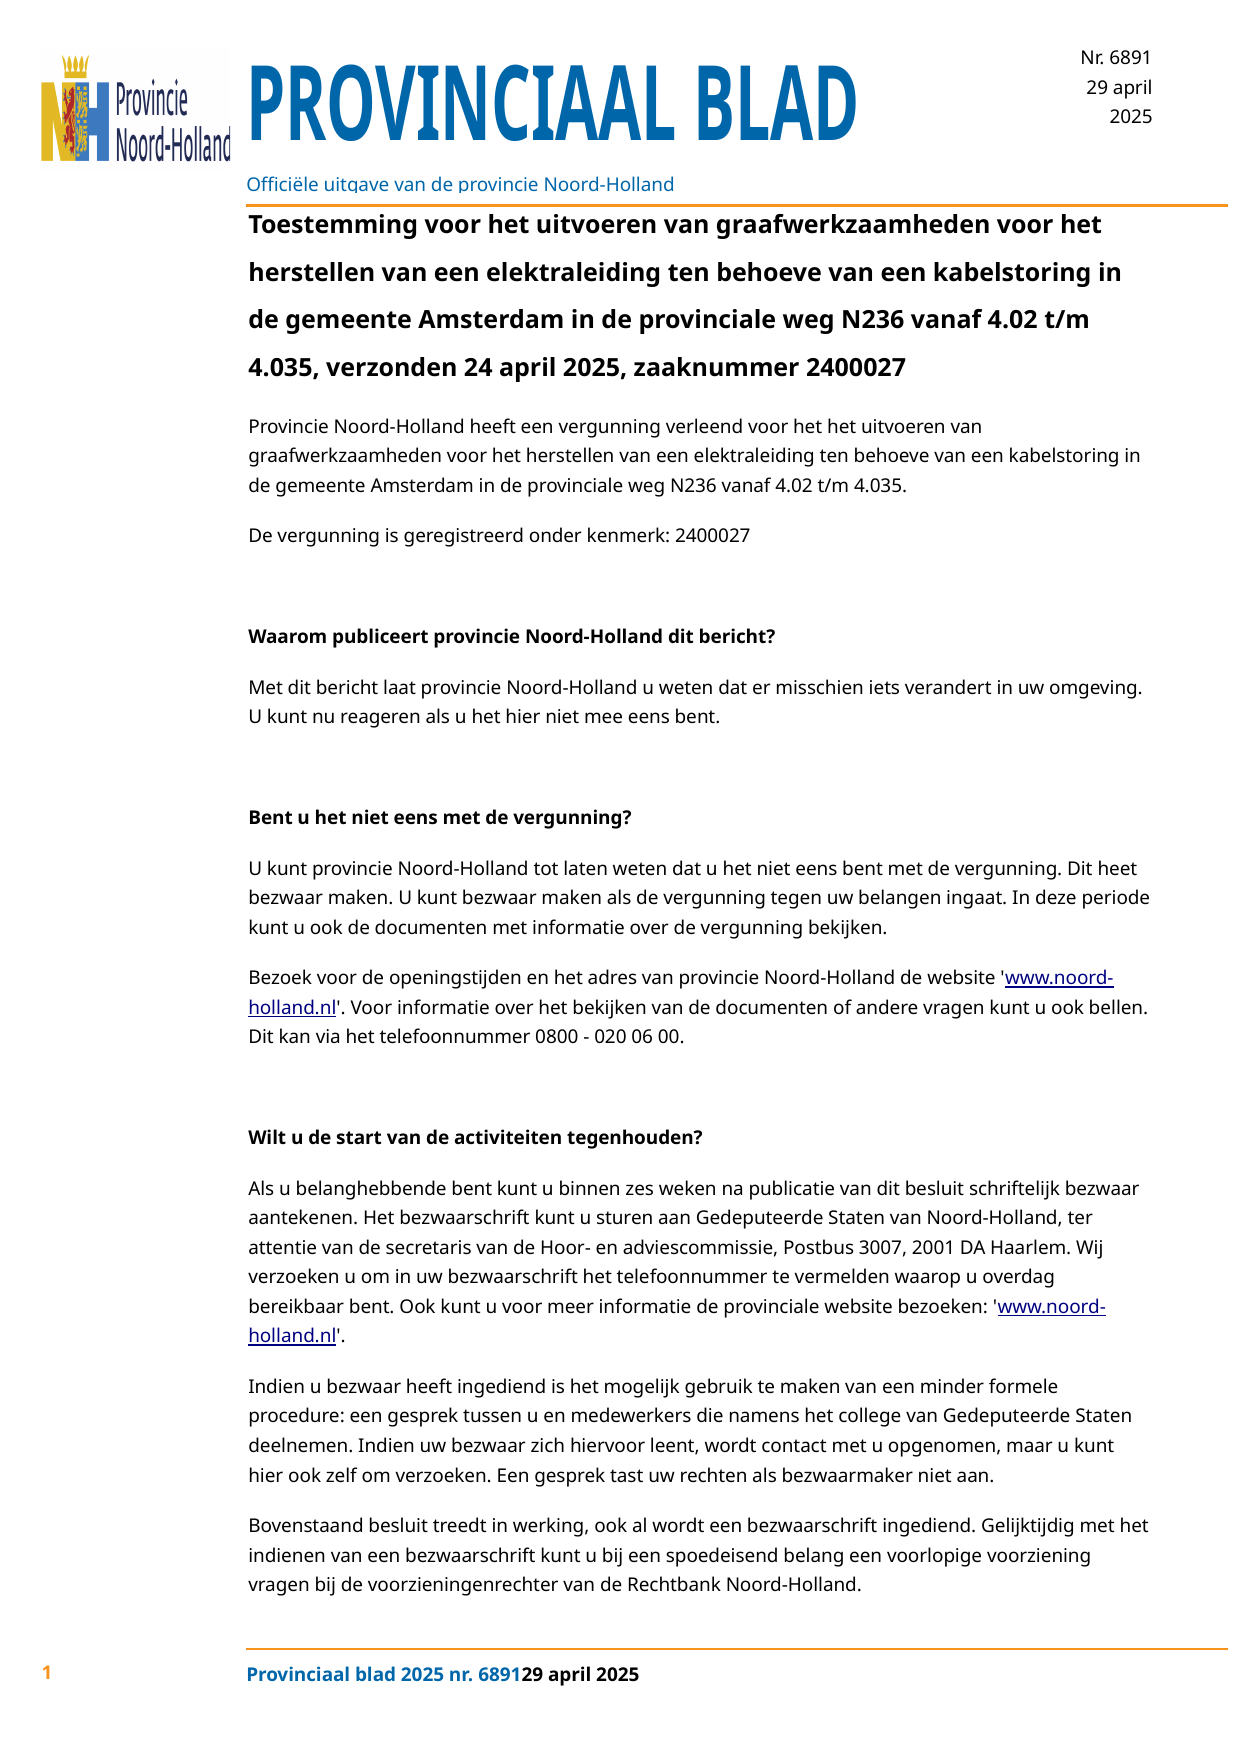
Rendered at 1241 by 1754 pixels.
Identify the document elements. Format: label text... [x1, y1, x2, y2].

text Bovenstaand besluit treedt in werking, ook al wordt een bezwaarschrift ingediend. Gelijktijdig met het indienen van een bezwaarschrift kunt u bij een spoedeisend belang een voorlopige voorziening vragen bij de voorzieningenrechter van de Rechtbank Noord-Holland. [248, 1512, 1152, 1597]
text De vergunning is geregistreerd onder kenmerk: 2400027 [248, 523, 1152, 548]
text Toestemming voor het uitvoeren van graafwerkzaamheden voor het herstellen van een elektraleiding ten behoeve van een kabelstoring in de gemeente Amsterdam in de provinciale weg N236 vanaf 4.02 t/m 4.035, verzonden 24 april 2025, zaaknummer 2400027 [248, 207, 1152, 384]
text Indien u bezwaar heeft ingediend is het mogelijk gebruik te maken van een minder formele procedure: een gesprek tussen u en medewerkers die namens het college van Gedeputeerde Staten deelnemen. Indien uw bezwaar zich hiervoor leent, wordt contact met u opgenomen, maar u kunt hier ook zelf om verzoeken. Een gesprek tast uw rechten als bezwaarmaker niet aan. [248, 1373, 1152, 1488]
text Waarom publiceert provincie Noord-Holland dit bericht? [248, 623, 1152, 649]
picture [41, 47, 231, 172]
text Als u belanghebbende bent kunt u binnen zes weken na publicatie van dit besluit schriftelijk bezwaar aantekenen. Het bezwaarschrift kunt u sturen aan Gedeputeerde Staten van Noord-Holland, ter attentie van de secretaris van de Hoor- en adviescommissie, Postbus 3007, 2001 DA Haarlem. Wij verzoeken u om in uw bezwaarschrift het telefoonnummer te vermelden waarop u overdag bereikbaar bent. Ook kunt u voor meer informatie de provinciale website bezoeken: 'www.noord-holland.nl'. [248, 1175, 1152, 1348]
text Bent u het niet eens met de vergunning? [248, 804, 1152, 830]
text Met dit bericht laat provincie Noord-Holland u weten dat er misschien iets verandert in uw omgeving. U kunt nu reageren als u het hier niet mee eens bent. [248, 674, 1152, 729]
text Provincie Noord-Holland heeft een vergunning verleend voor het het uitvoeren van graafwerkzaamheden voor het herstellen van een elektraleiding ten behoeve van een kabelstoring in de gemeente Amsterdam in de provinciale weg N236 vanaf 4.02 t/m 4.035. [248, 413, 1152, 498]
text U kunt provincie Noord-Holland tot laten weten dat u het niet eens bent met de vergunning. Dit heet bezwaar maken. U kunt bezwaar maken als de vergunning tegen uw belangen ingaat. In deze periode kunt u ook de documenten met informatie over de vergunning bekijken. [248, 855, 1152, 940]
text Wilt u de start van de activiteiten tegenhouden? [248, 1124, 1152, 1150]
text Bezoek voor de openingstijden en het adres van provincie Noord-Holland de website 'www.noord-holland.nl'. Voor informatie over het bekijken van de documenten of andere vragen kunt u ook bellen. Dit kan via het telefoonnummer 0800 - 020 06 00. [248, 964, 1152, 1049]
